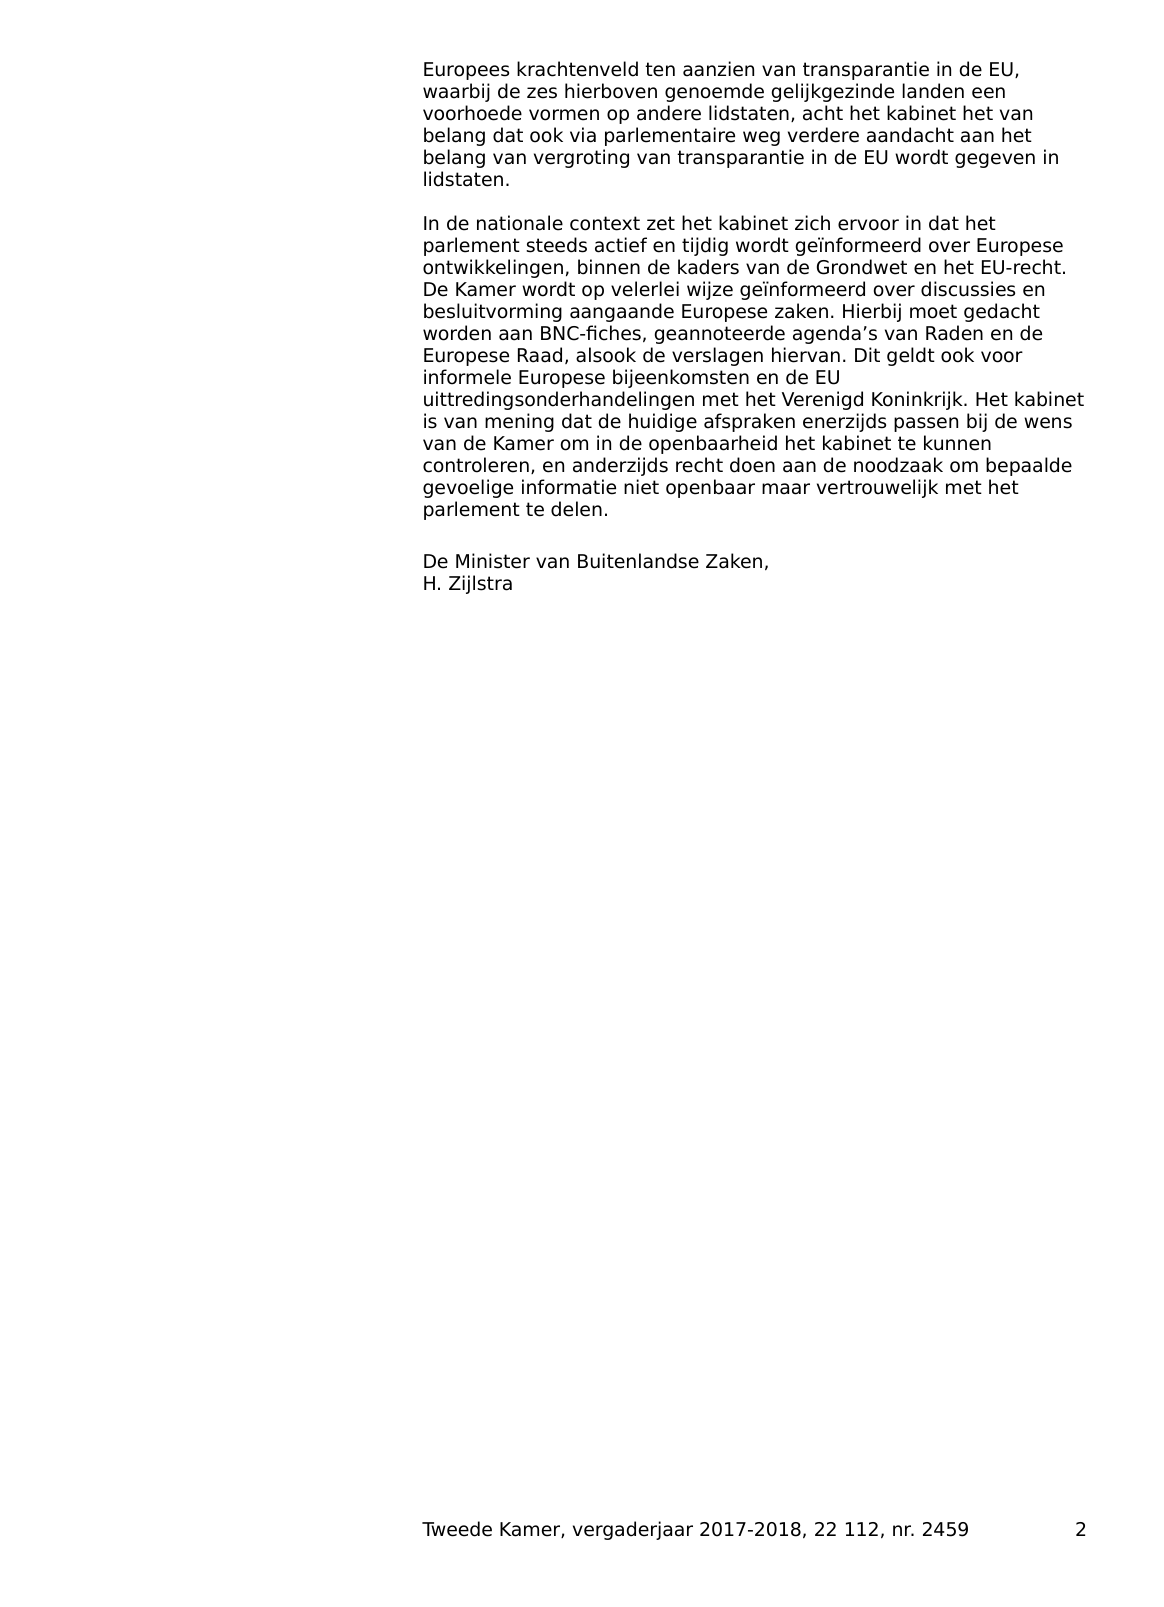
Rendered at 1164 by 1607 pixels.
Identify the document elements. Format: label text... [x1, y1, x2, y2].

text In de nationale context zet het kabinet zich ervoor in dat het parlement steeds actief en tijdig wordt geïnformeerd over Europese ontwikkelingen, binnen de kaders van de Grondwet en het EU-recht. De Kamer wordt op velerlei wijze geïnformeerd over discussies en besluitvorming aangaande Europese zaken. Hierbij moet gedacht worden aan BNC-fiches, geannoteerde agenda’s van Raden en de Europese Raad, alsook de verslagen hiervan. Dit geldt ook voor informele Europese bijeenkomsten en de EU uittredingsonderhandelingen met het Verenigd Koninkrijk. Het kabinet is van mening dat de huidige afspraken enerzijds passen bij de wens van de Kamer om in de openbaarheid het kabinet te kunnen controleren, en anderzijds recht doen aan de noodzaak om bepaalde gevoelige informatie niet openbaar maar vertrouwelijk met het parlement te delen. [422, 213, 1087, 521]
text De Minister van Buitenlandse Zaken, H. Zijlstra [422, 551, 1087, 595]
text Europees krachtenveld ten aanzien van transparantie in de EU, waarbij de zes hierboven genoemde gelijkgezinde landen een voorhoede vormen op andere lidstaten, acht het kabinet het van belang dat ook via parlementaire weg verdere aandacht aan het belang van vergroting van transparantie in de EU wordt gegeven in lidstaten. [422, 59, 1087, 191]
